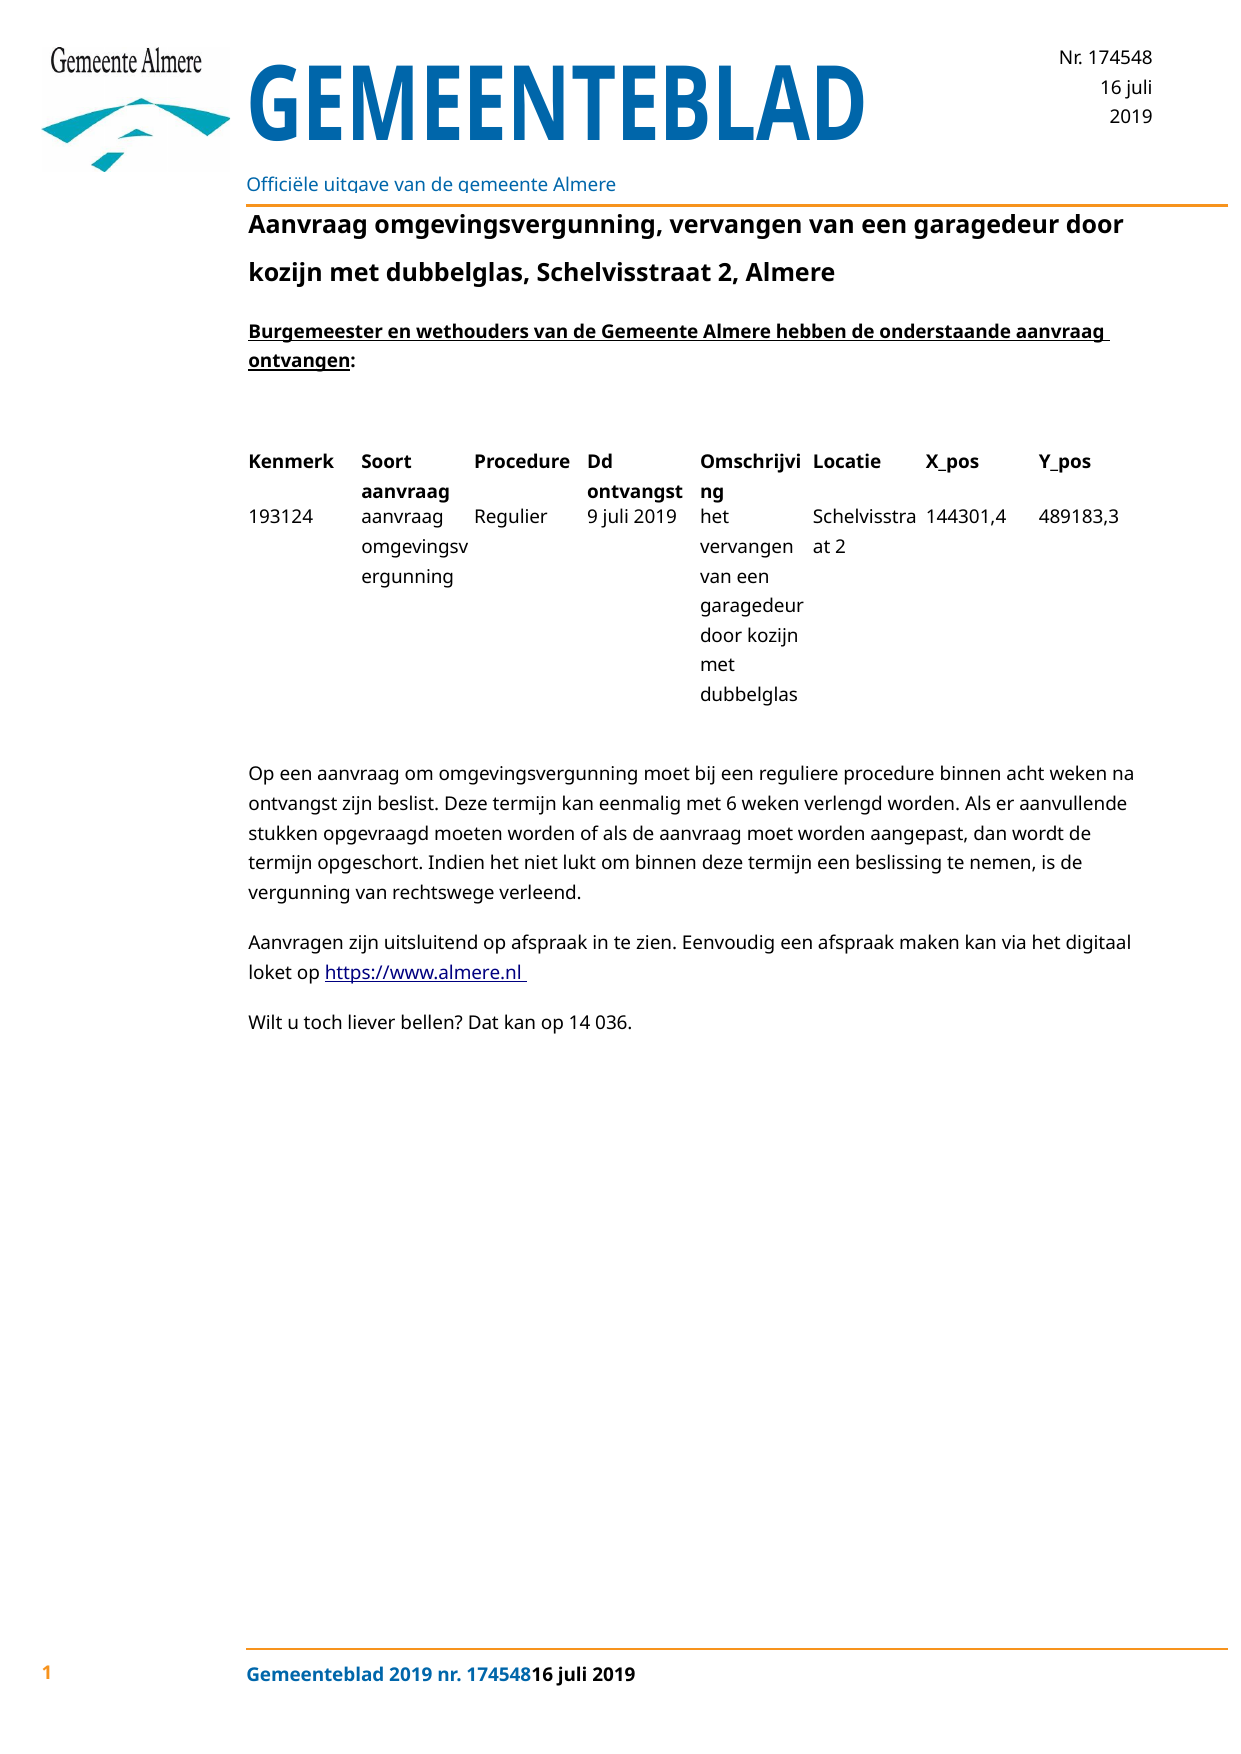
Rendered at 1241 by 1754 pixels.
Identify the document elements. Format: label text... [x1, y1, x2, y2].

table_header Dd ontvangst [587, 449, 700, 504]
table_cell het vervangen van een garagedeur door kozijn met dubbelglas [700, 504, 813, 707]
table_header Procedure [474, 449, 587, 504]
table_cell 9 juli 2019 [587, 504, 700, 707]
table_header Locatie [813, 449, 926, 504]
table_cell aanvraag omgevingsvergunning [361, 504, 474, 707]
text Burgemeester en wethouders van de Gemeente Almere hebben de onderstaande aanvraag ontvangen: [248, 318, 1152, 373]
table_cell 193124 [248, 504, 361, 707]
text Wilt u toch liever bellen? Dat kan op 14 036. [248, 1009, 1152, 1035]
table_cell 144301,4 [926, 504, 1038, 707]
table_header X_pos [926, 449, 1038, 504]
table_header Omschrijving [700, 449, 813, 504]
table_header Y_pos [1039, 449, 1152, 504]
picture [41, 47, 231, 172]
table_cell 489183,3 [1039, 504, 1152, 707]
table_cell Regulier [474, 504, 587, 707]
text Aanvraag omgevingsvergunning, vervangen van een garagedeur door kozijn met dubbelglas, Schelvisstraat 2, Almere [248, 207, 1152, 288]
table_cell Schelvisstraat 2 [813, 504, 926, 707]
table_header Kenmerk [248, 449, 361, 504]
table_header Soort aanvraag [361, 449, 474, 504]
text Op een aanvraag om omgevingsvergunning moet bij een reguliere procedure binnen acht weken na ontvangst zijn beslist. Deze termijn kan eenmalig met 6 weken verlengd worden. Als er aanvullende stukken opgevraagd moeten worden of als de aanvraag moet worden aangepast, dan wordt de termijn opgeschort. Indien het niet lukt om binnen deze termijn een beslissing te nemen, is de vergunning van rechtswege verleend. [248, 761, 1152, 905]
text Aanvragen zijn uitsluitend op afspraak in te zien. Eenvoudig een afspraak maken kan via het digitaal loket op https://www.almere.nl [248, 929, 1152, 985]
